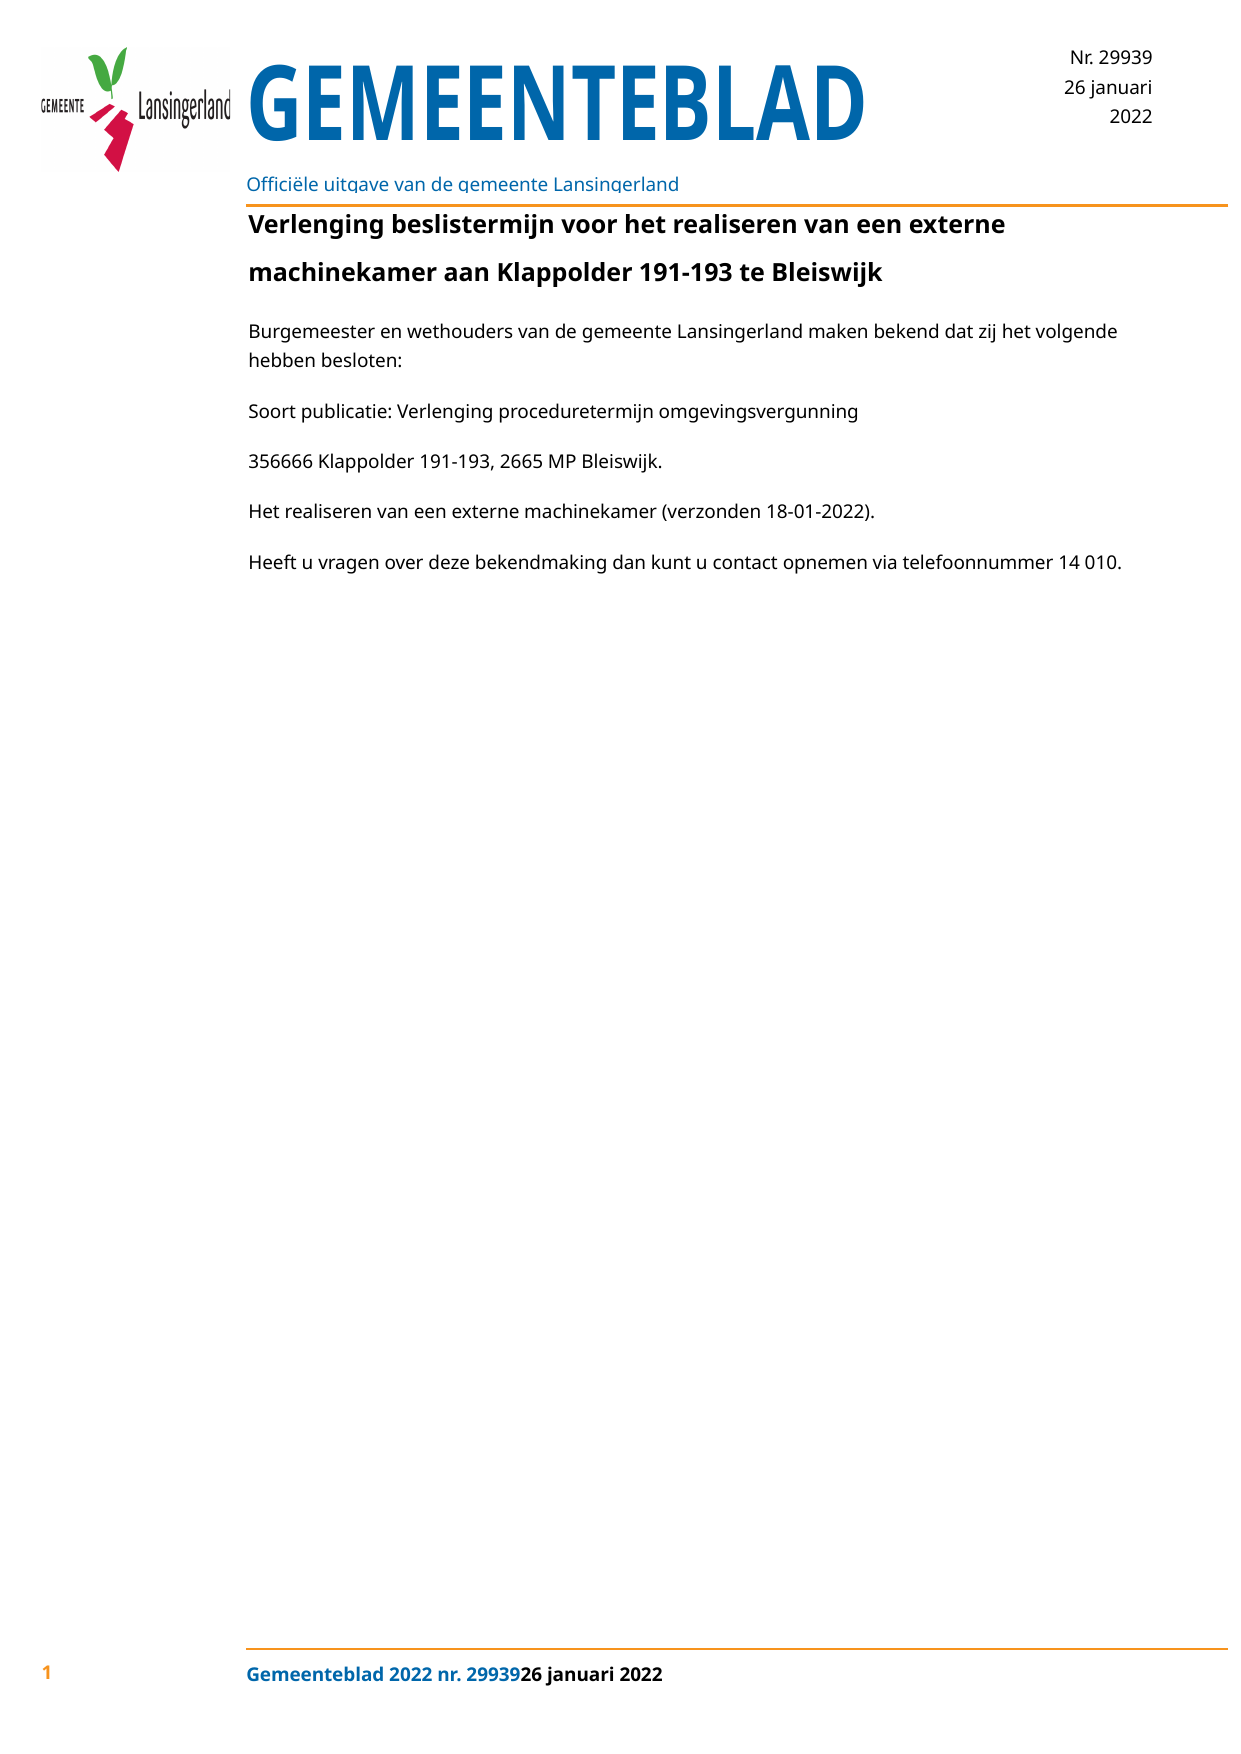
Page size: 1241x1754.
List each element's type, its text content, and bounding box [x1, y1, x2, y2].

text Het realiseren van een externe machinekamer (verzonden 18-01-2022). [248, 499, 1152, 524]
text Burgemeester en wethouders van de gemeente Lansingerland maken bekend dat zij het volgende hebben besloten: [248, 318, 1152, 373]
text 356666 Klappolder 191-193, 2665 MP Bleiswijk. [248, 448, 1152, 474]
picture [41, 47, 231, 172]
text Heeft u vragen over deze bekendmaking dan kunt u contact opnemen via telefoonnummer 14 010. [248, 549, 1152, 575]
text Verlenging beslistermijn voor het realiseren van een externe machinekamer aan Klappolder 191-193 te Bleiswijk [248, 207, 1152, 288]
text Soort publicatie: Verlenging proceduretermijn omgevingsvergunning [248, 398, 1152, 424]
